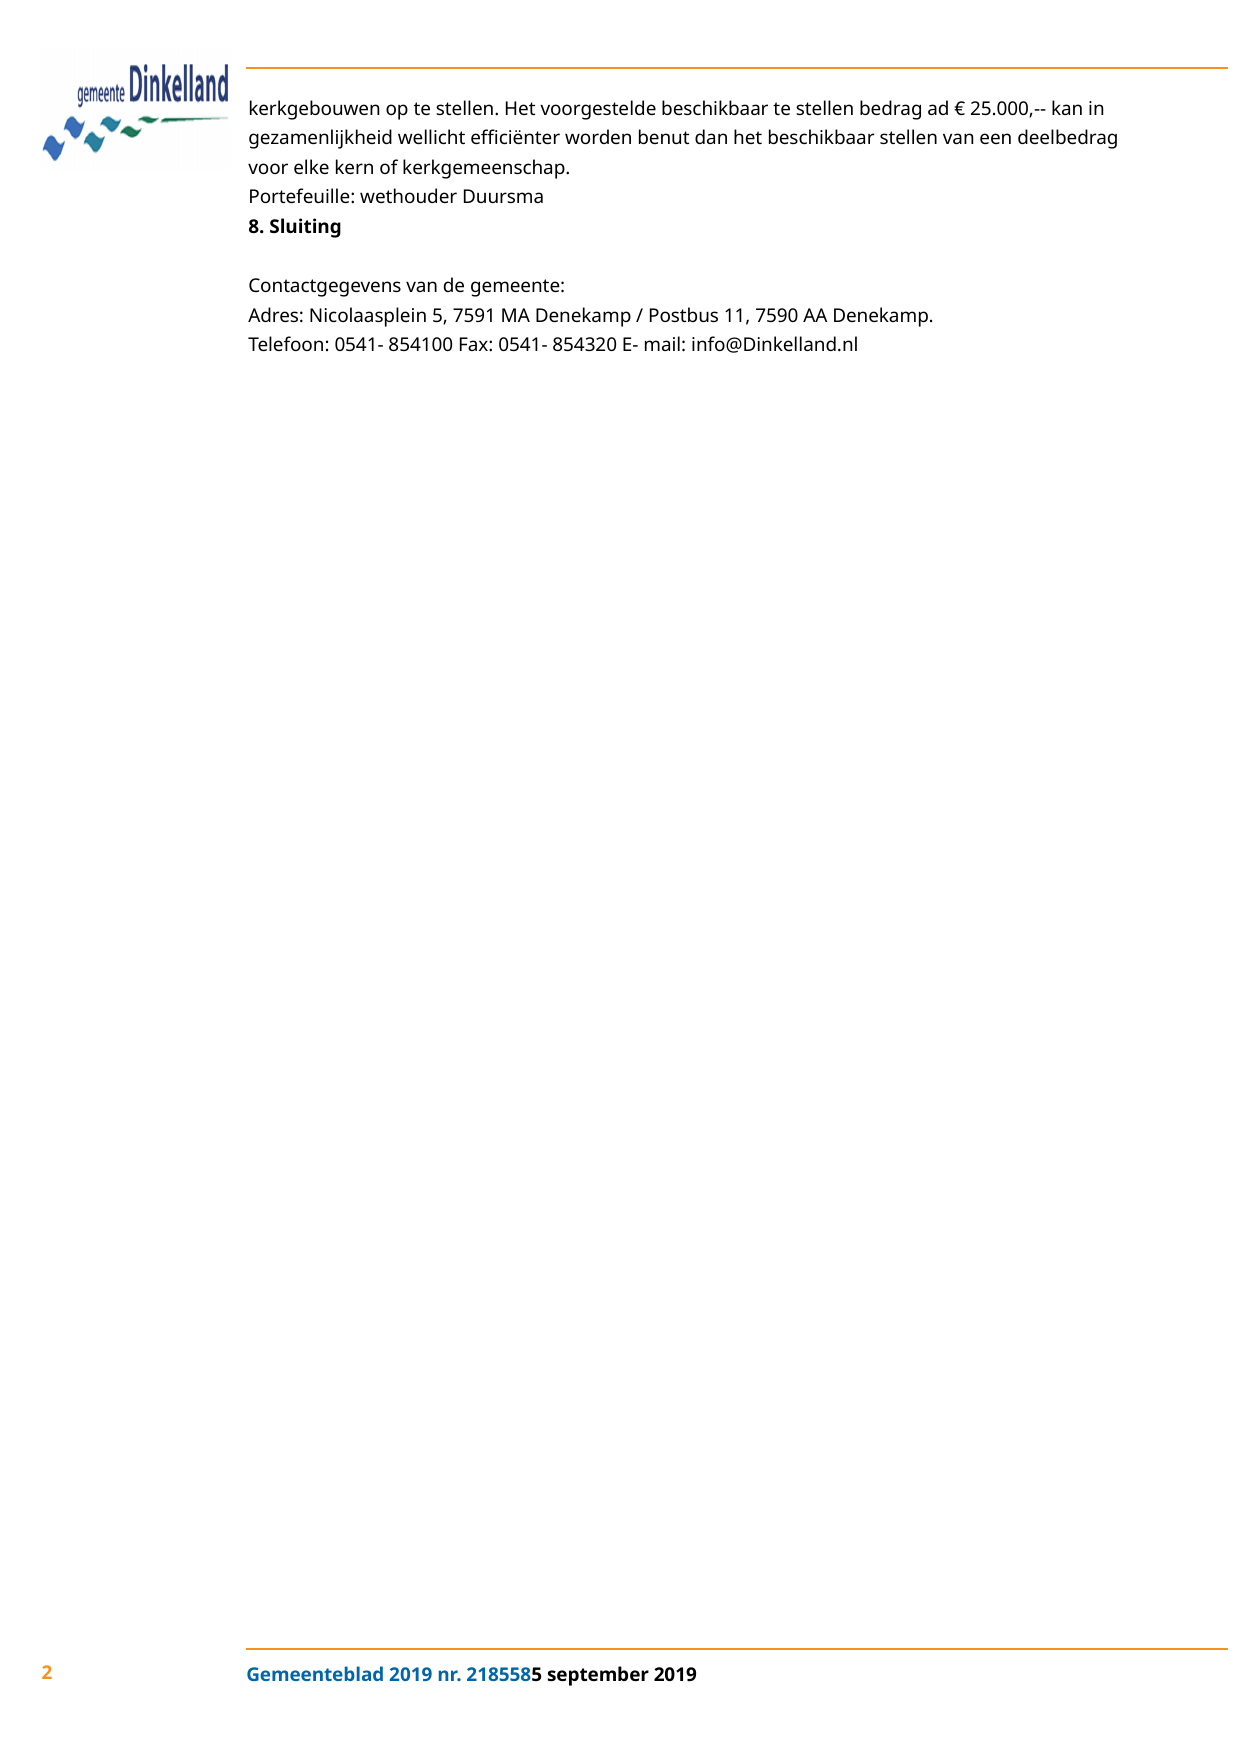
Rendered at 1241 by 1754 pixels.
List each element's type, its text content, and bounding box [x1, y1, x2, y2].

text 8. Sluiting [248, 213, 1152, 239]
picture [41, 47, 231, 172]
text Adres: Nicolaasplein 5, 7591 MA Denekamp / Postbus 11, 7590 AA Denekamp. [248, 302, 1152, 328]
text Contactgegevens van de gemeente: [248, 272, 1152, 298]
text Telefoon: 0541- 854100 Fax: 0541- 854320 E- mail: info@Dinkelland.nl [248, 331, 1152, 357]
text Portefeuille: wethouder Duursma [248, 183, 1152, 209]
text kerkgebouwen op te stellen. Het voorgestelde beschikbaar te stellen bedrag ad € 25.000,-- kan in gezamenlijkheid wellicht efficiënter worden benut dan het beschikbaar stellen van een deelbedrag voor elke kern of kerkgemeenschap. [248, 95, 1152, 180]
